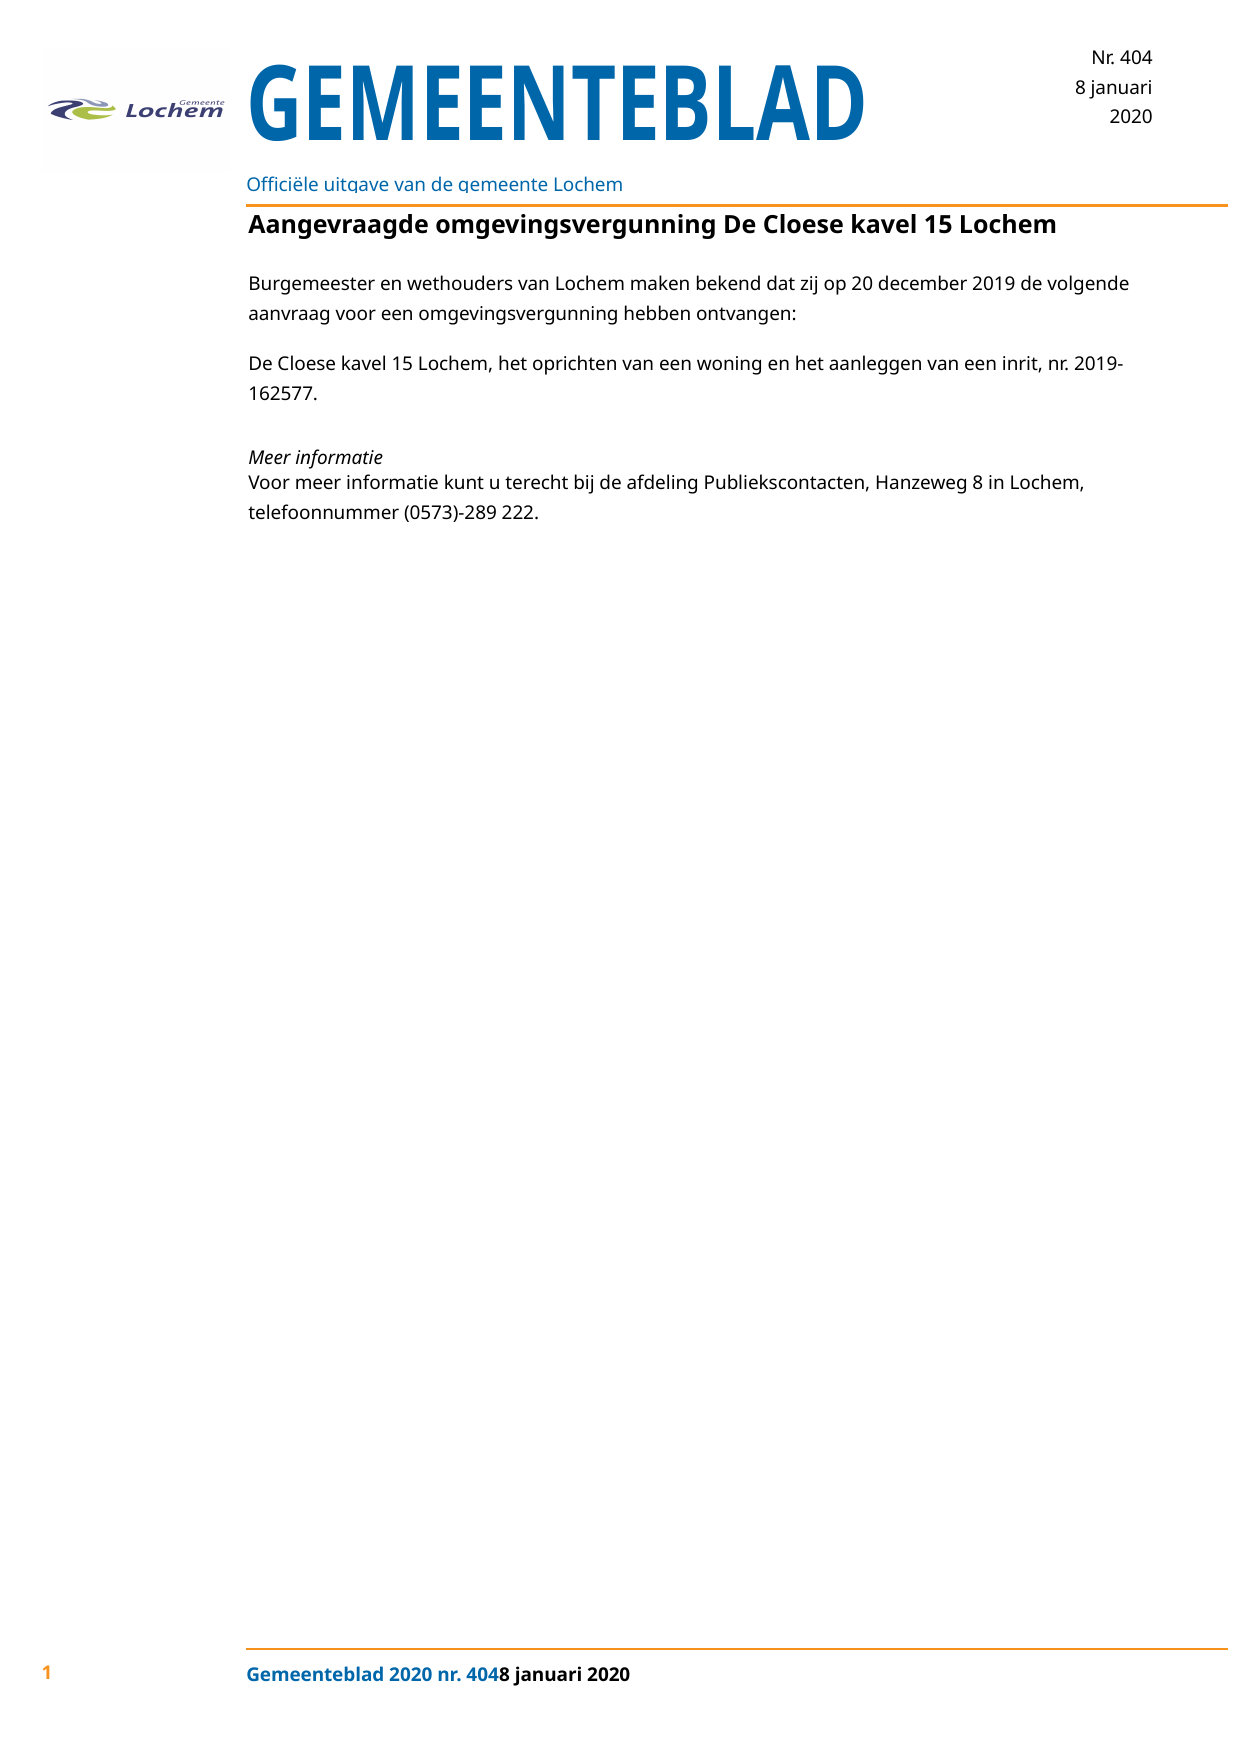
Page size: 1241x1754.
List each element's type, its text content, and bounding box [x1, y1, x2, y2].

text Burgemeester en wethouders van Lochem maken bekend dat zij op 20 december 2019 de volgende aanvraag voor een omgevingsvergunning hebben ontvangen: [248, 270, 1152, 326]
text Voor meer informatie kunt u terecht bij de afdeling Publiekscontacten, Hanzeweg 8 in Lochem, telefoonnummer (0573)-289 222. [248, 469, 1152, 525]
picture [41, 47, 231, 172]
text De Cloese kavel 15 Lochem, het oprichten van een woning en het aanleggen van een inrit, nr. 2019-162577. [248, 350, 1152, 406]
text Aangevraagde omgevingsvergunning De Cloese kavel 15 Lochem [248, 207, 1152, 241]
text Meer informatie [248, 444, 1152, 469]
